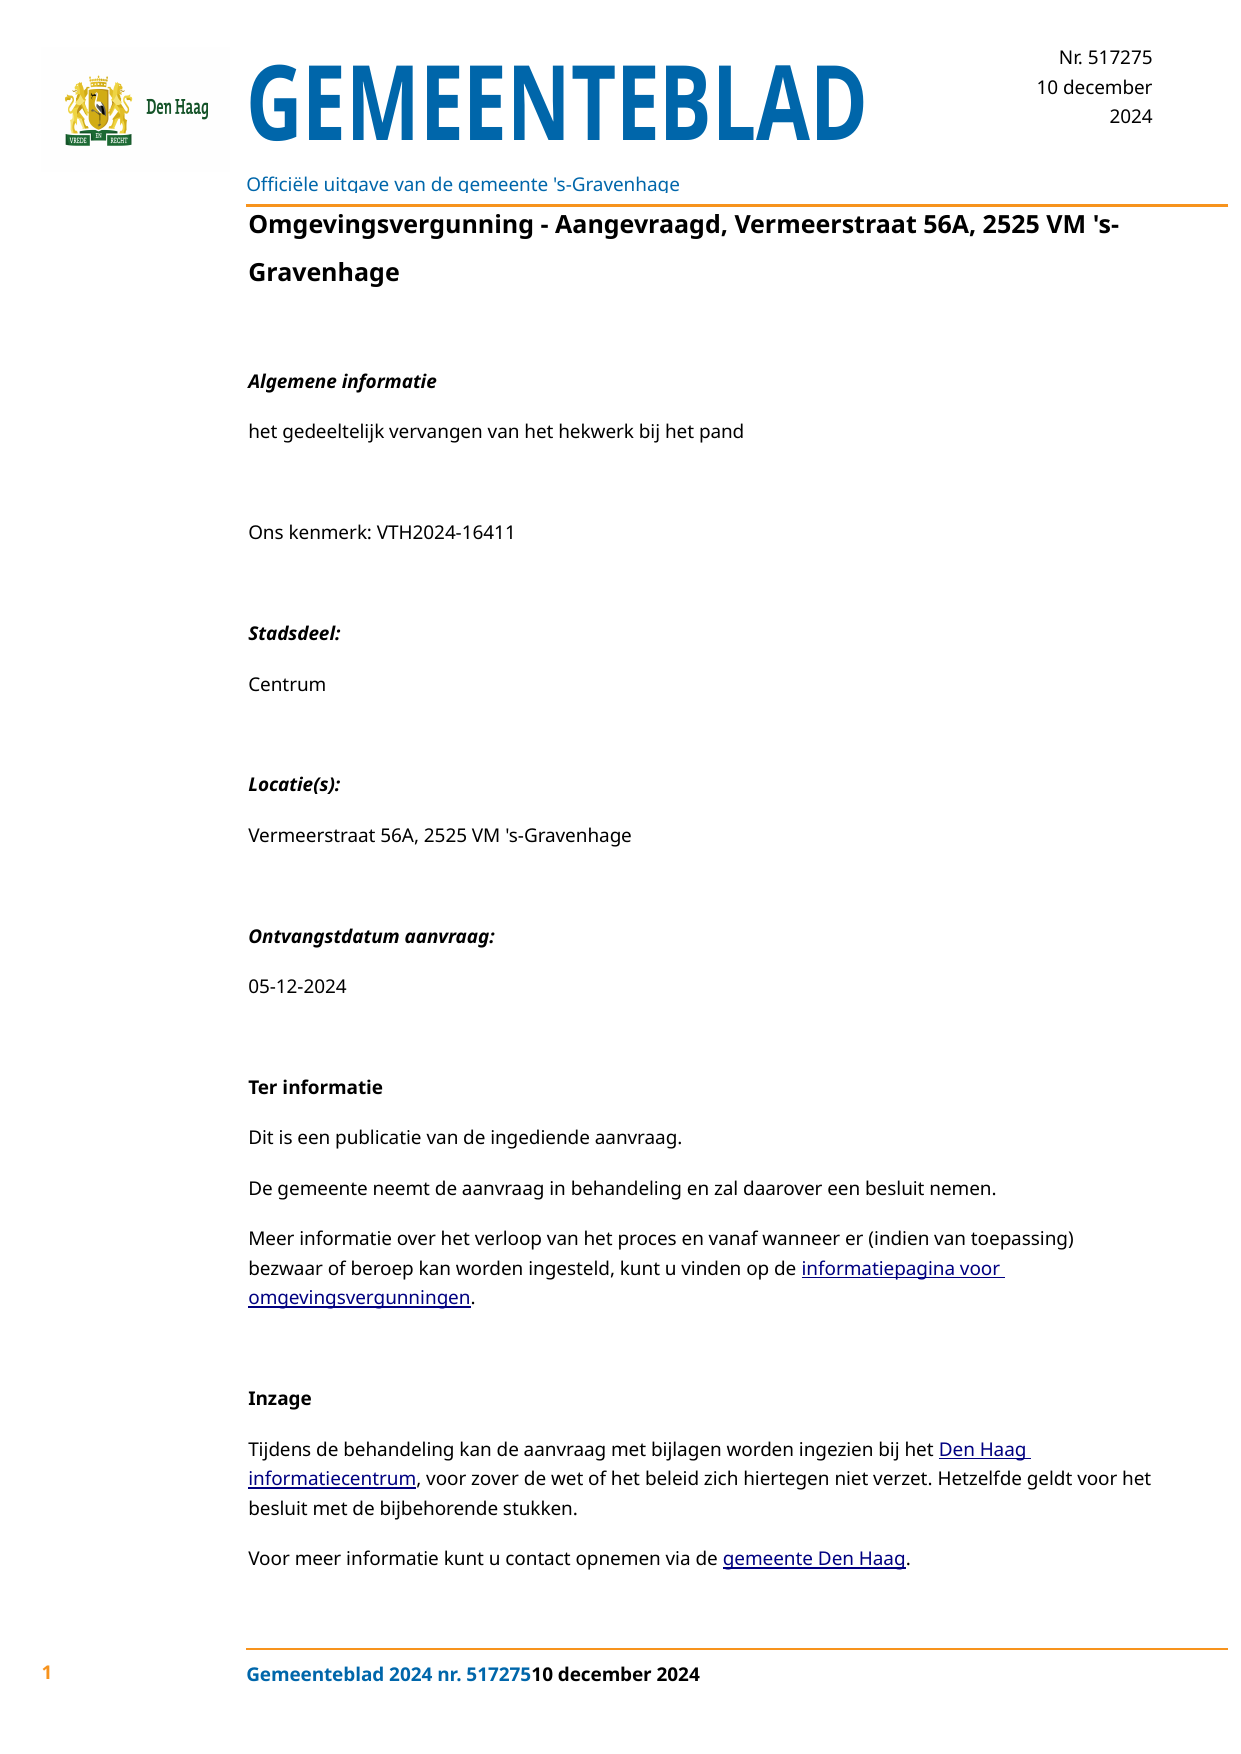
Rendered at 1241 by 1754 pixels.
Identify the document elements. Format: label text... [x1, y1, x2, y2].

picture [41, 47, 231, 172]
text Stadsdeel: [248, 620, 1152, 646]
text het gedeeltelijk vervangen van het hekwerk bij het pand [248, 419, 1152, 444]
text Voor meer informatie kunt u contact opnemen via de gemeente Den Haag. [248, 1545, 1152, 1571]
text Vermeerstraat 56A, 2525 VM 's-Gravenhage [248, 822, 1152, 848]
text Ter informatie [248, 1074, 1152, 1100]
text Ons kenmerk: VTH2024-16411 [248, 519, 1152, 545]
text Omgevingsvergunning - Aangevraagd, Vermeerstraat 56A, 2525 VM 's-Gravenhage [248, 207, 1152, 288]
text De gemeente neemt de aanvraag in behandeling en zal daarover een besluit nemen. [248, 1175, 1152, 1201]
text 05-12-2024 [248, 973, 1152, 999]
text Ontvangstdatum aanvraag: [248, 923, 1152, 949]
text Algemene informatie [248, 368, 1152, 394]
text Meer informatie over het verloop van het proces en vanaf wanneer er (indien van toepassing) bezwaar of beroep kan worden ingesteld, kunt u vinden op de informatiepagina voor omgevingsvergunningen. [248, 1225, 1152, 1310]
text Tijdens de behandeling kan de aanvraag met bijlagen worden ingezien bij het Den Haag informatiecentrum, voor zover de wet of het beleid zich hiertegen niet verzet. Hetzelfde geldt voor het besluit met de bijbehorende stukken. [248, 1436, 1152, 1521]
text Locatie(s): [248, 772, 1152, 797]
text Dit is een publicatie van de ingediende aanvraag. [248, 1124, 1152, 1150]
text Inzage [248, 1385, 1152, 1411]
text Centrum [248, 671, 1152, 697]
